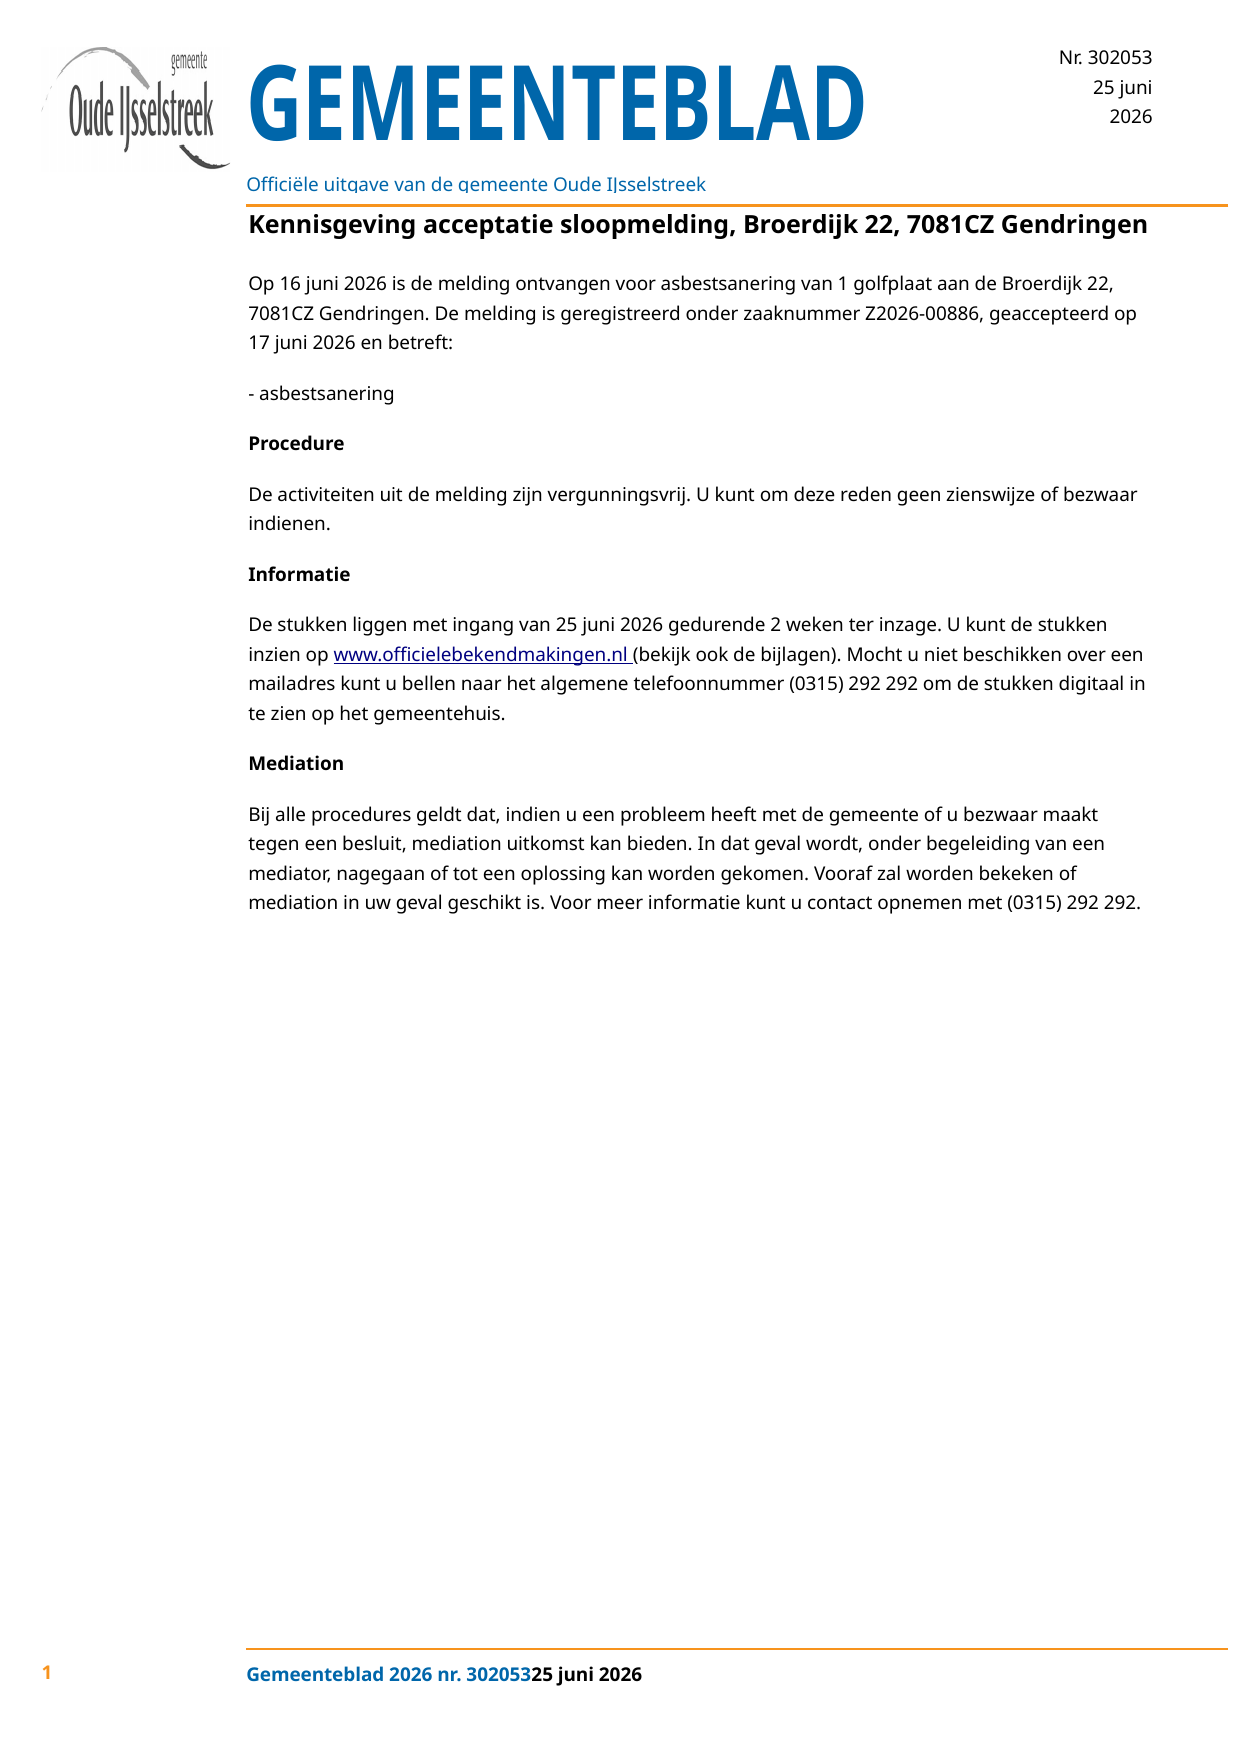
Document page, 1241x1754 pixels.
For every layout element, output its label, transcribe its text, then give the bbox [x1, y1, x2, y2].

text Kennisgeving acceptatie sloopmelding, Broerdijk 22, 7081CZ Gendringen [248, 207, 1152, 241]
text Mediation [248, 750, 1152, 776]
text Bij alle procedures geldt dat, indien u een probleem heeft met de gemeente of u bezwaar maakt tegen een besluit, mediation uitkomst kan bieden. In dat geval wordt, onder begeleiding van een mediator, nagegaan of tot een oplossing kan worden gekomen. Vooraf zal worden bekeken of mediation in uw geval geschikt is. Voor meer informatie kunt u contact opnemen met (0315) 292 292. [248, 801, 1152, 915]
text Procedure [248, 430, 1152, 456]
picture [41, 47, 231, 172]
text De stukken liggen met ingang van 25 juni 2026 gedurende 2 weken ter inzage. U kunt de stukken inzien op www.officielebekendmakingen.nl (bekijk ook de bijlagen). Mocht u niet beschikken over een mailadres kunt u bellen naar het algemene telefoonnummer (0315) 292 292 om de stukken digitaal in te zien op het gemeentehuis. [248, 611, 1152, 726]
text Op 16 juni 2026 is de melding ontvangen voor asbestsanering van 1 golfplaat aan de Broerdijk 22, 7081CZ Gendringen. De melding is geregistreerd onder zaaknummer Z2026-00886, geaccepteerd op 17 juni 2026 en betreft: [248, 270, 1152, 355]
text - asbestsanering [248, 380, 1152, 406]
text De activiteiten uit de melding zijn vergunningsvrij. U kunt om deze reden geen zienswijze of bezwaar indienen. [248, 481, 1152, 536]
text Informatie [248, 561, 1152, 586]
